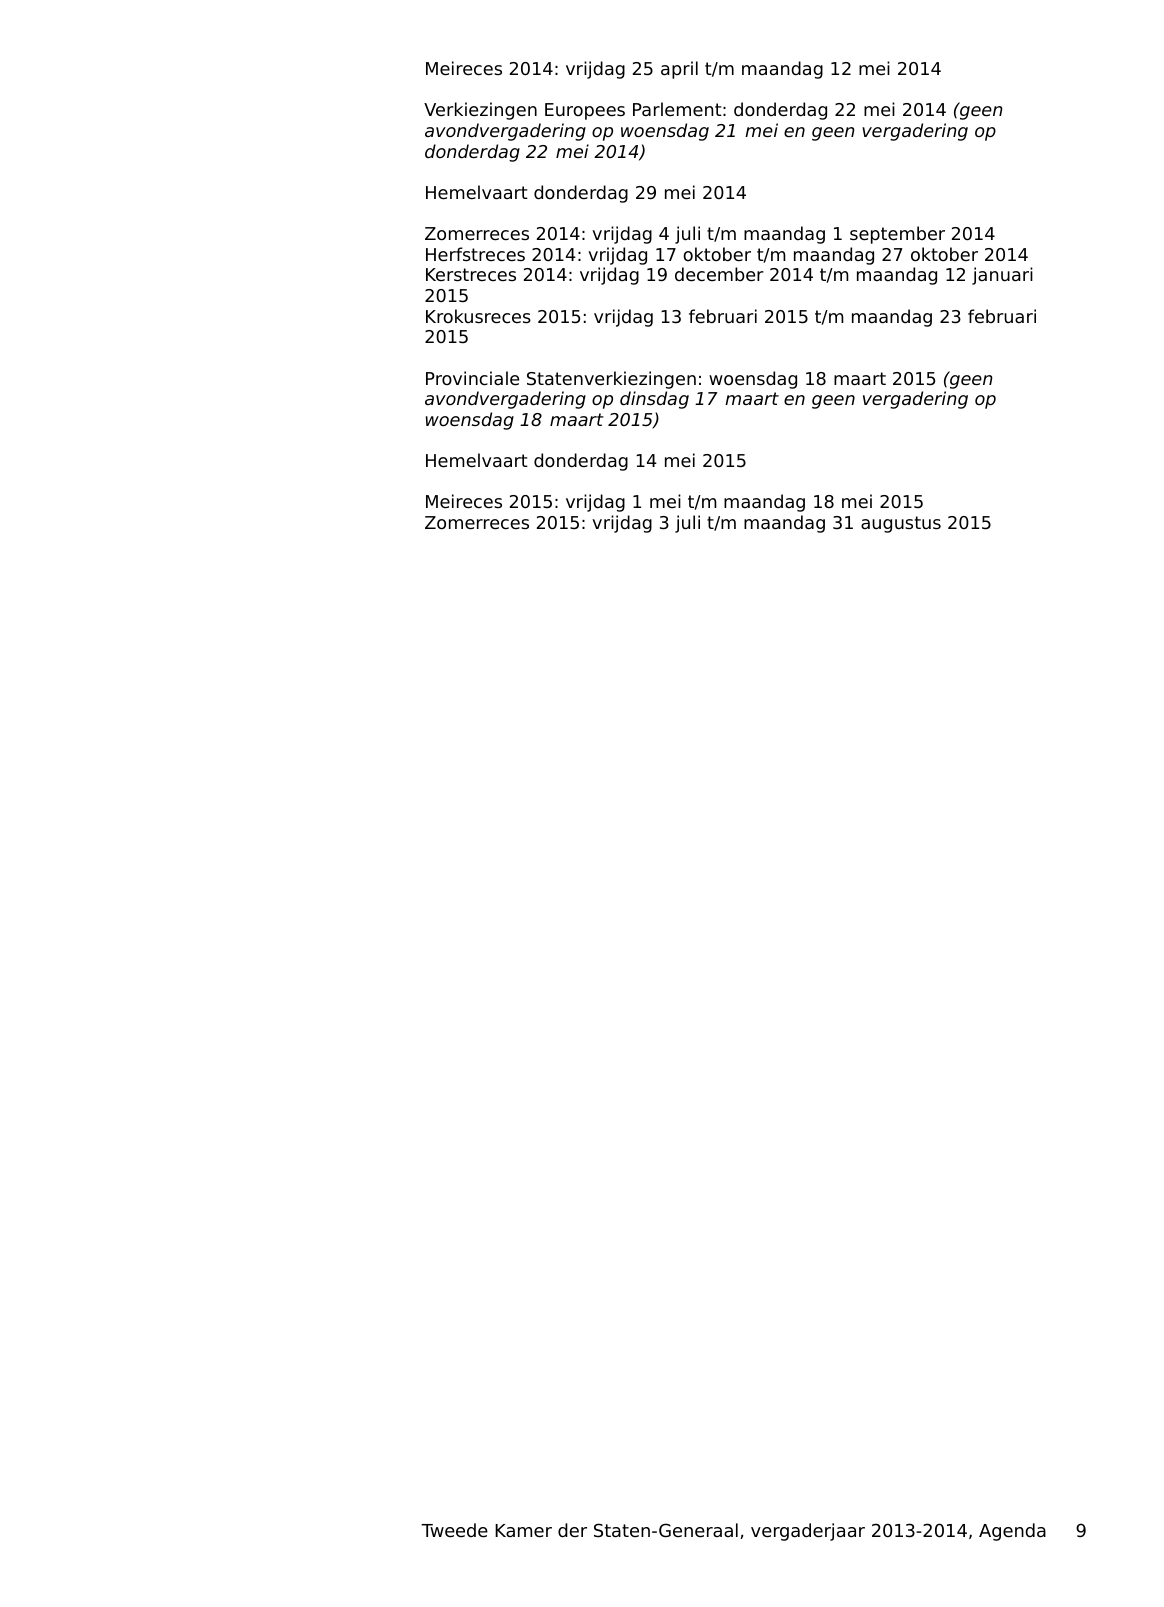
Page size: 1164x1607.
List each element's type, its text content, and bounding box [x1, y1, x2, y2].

table_cell [401, 451, 418, 472]
table_cell [77, 59, 401, 80]
table_cell [401, 80, 418, 100]
table_cell [77, 100, 401, 162]
table_cell [418, 80, 1087, 100]
table_cell [401, 492, 418, 513]
table_cell [77, 472, 401, 492]
table_cell [418, 472, 1087, 492]
table_cell [401, 513, 418, 533]
table_cell [401, 430, 418, 451]
table_cell [77, 451, 401, 472]
table_cell Hemelvaart donderdag 29 mei 2014 [418, 183, 1087, 203]
table_cell [401, 183, 418, 203]
table_cell Herfstreces 2014: vrijdag 17 oktober t/m maandag 27 oktober 2014 [418, 245, 1087, 265]
table_cell [77, 183, 401, 203]
table_cell Kerstreces 2014: vrijdag 19 december 2014 t/m maandag 12 januari 2015 [418, 265, 1087, 307]
table_cell [77, 224, 401, 245]
table_cell [77, 492, 401, 513]
table_cell [77, 369, 401, 430]
table_cell Verkiezingen Europees Parlement: donderdag 22 mei 2014 (geen avondvergadering op woensdag 21 mei en geen vergadering op donderdag 22 mei 2014) [418, 100, 1087, 162]
table_cell [77, 162, 401, 183]
table_cell [418, 430, 1087, 451]
table_cell [401, 369, 418, 430]
table_cell [77, 245, 401, 265]
table_cell Krokusreces 2015: vrijdag 13 februari 2015 t/m maandag 23 februari 2015 [418, 307, 1087, 348]
table_cell [77, 307, 401, 348]
table_cell [77, 204, 401, 224]
table_cell [401, 224, 418, 245]
table_cell Zomerreces 2014: vrijdag 4 juli t/m maandag 1 september 2014 [418, 224, 1087, 245]
table_cell [401, 100, 418, 162]
table_cell [401, 162, 418, 183]
table_cell Meireces 2014: vrijdag 25 april t/m maandag 12 mei 2014 [418, 59, 1087, 80]
table_cell [77, 80, 401, 100]
table_cell [401, 307, 418, 348]
table_cell [401, 472, 418, 492]
table_cell [401, 348, 418, 368]
table_cell [401, 59, 418, 80]
table_cell [401, 265, 418, 307]
table_cell [418, 348, 1087, 368]
table_cell Zomerreces 2015: vrijdag 3 juli t/m maandag 31 augustus 2015 [418, 513, 1087, 533]
table_cell [418, 162, 1087, 183]
table_cell Hemelvaart donderdag 14 mei 2015 [418, 451, 1087, 472]
table_cell Meireces 2015: vrijdag 1 mei t/m maandag 18 mei 2015 [418, 492, 1087, 513]
table_cell [401, 204, 418, 224]
table_cell [77, 265, 401, 307]
table_cell [77, 348, 401, 368]
table_cell [77, 430, 401, 451]
table_cell [77, 513, 401, 533]
table_cell [401, 245, 418, 265]
table_cell Provinciale Statenverkiezingen: woensdag 18 maart 2015 (geen avondvergadering op dinsdag 17 maart en geen vergadering op woensdag 18 maart 2015) [418, 369, 1087, 430]
table_cell [418, 204, 1087, 224]
